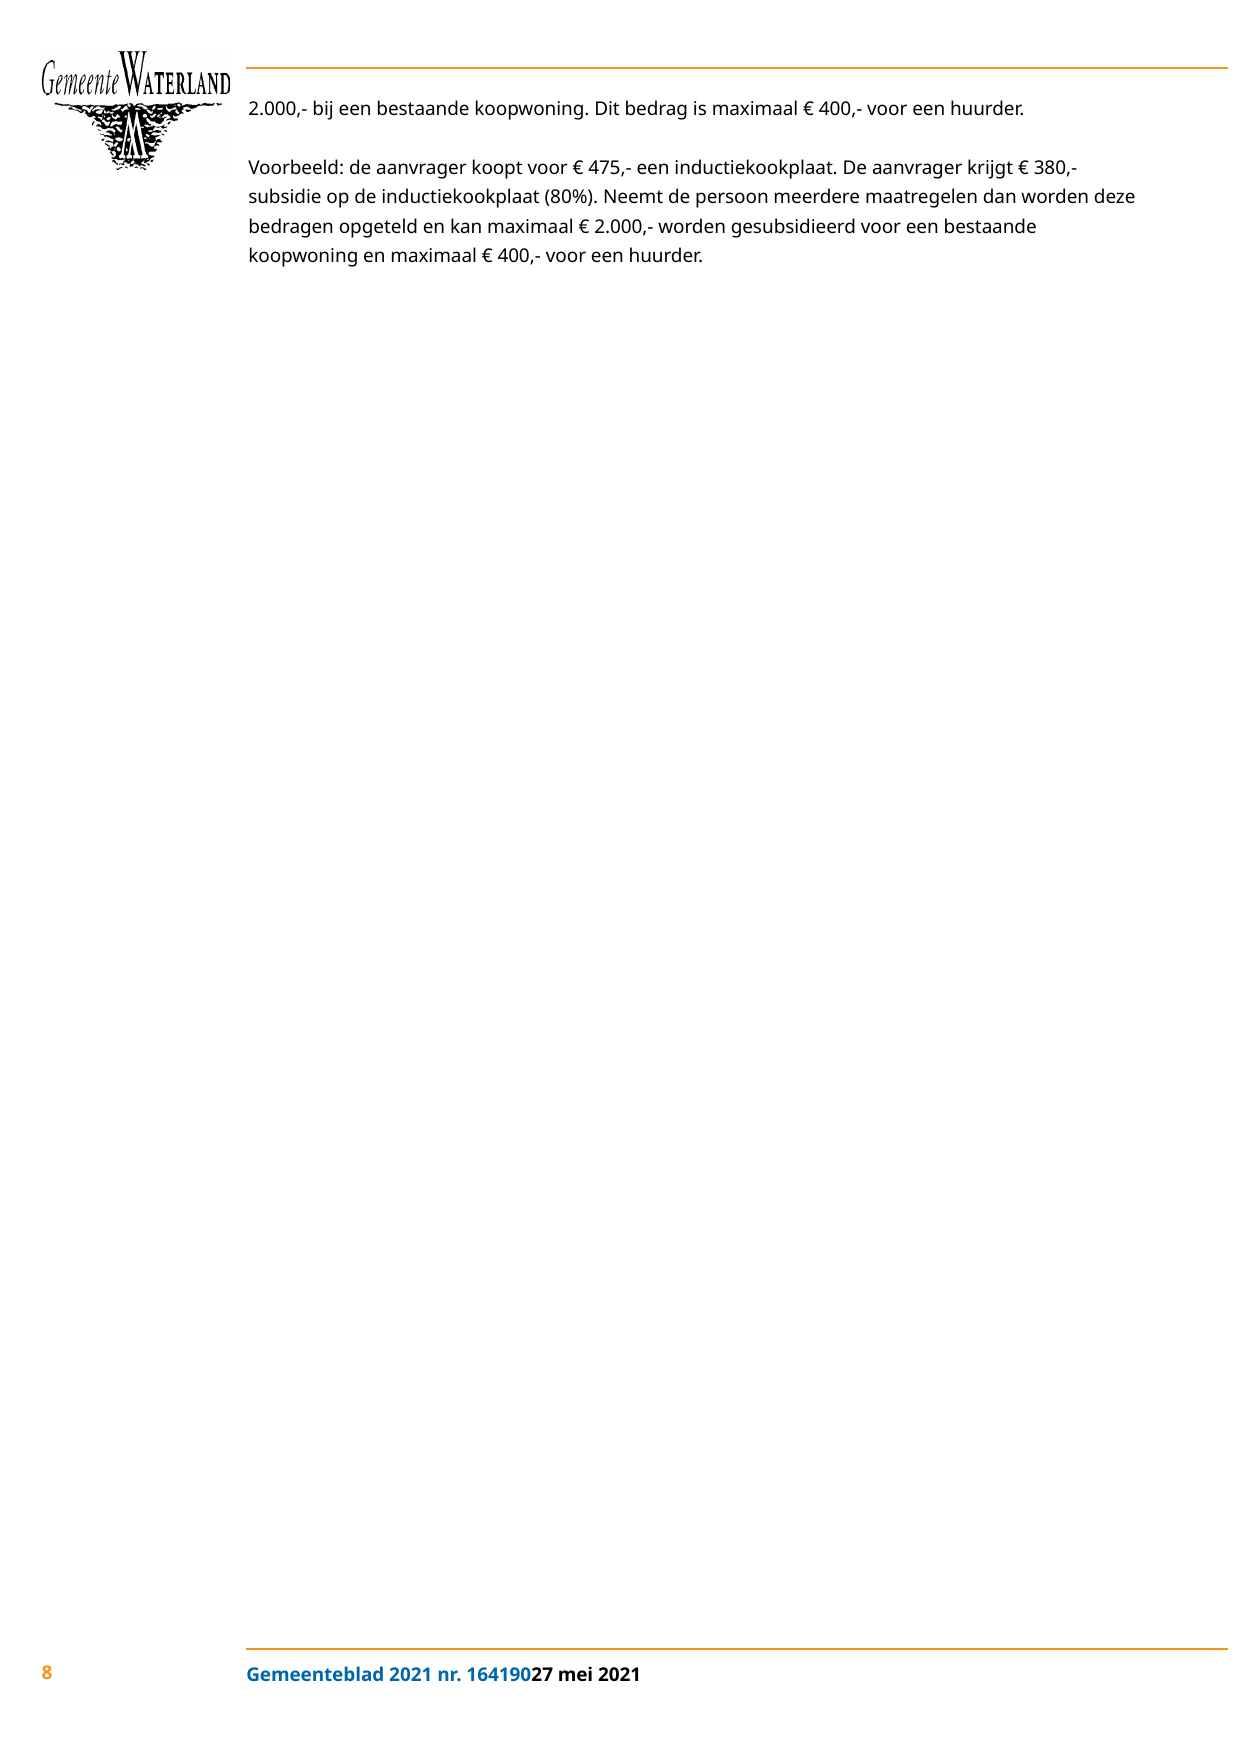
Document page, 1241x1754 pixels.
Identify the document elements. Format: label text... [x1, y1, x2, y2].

text 2.000,- bij een bestaande koopwoning. Dit bedrag is maximaal € 400,- voor een huurder. [248, 95, 1152, 121]
picture [41, 47, 231, 172]
text Voorbeeld: de aanvrager koopt voor € 475,- een inductiekookplaat. De aanvrager krijgt € 380,- subsidie op de inductiekookplaat (80%). Neemt de persoon meerdere maatregelen dan worden deze bedragen opgeteld en kan maximaal € 2.000,- worden gesubsidieerd voor een bestaande koopwoning en maximaal € 400,- voor een huurder. [248, 154, 1152, 268]
